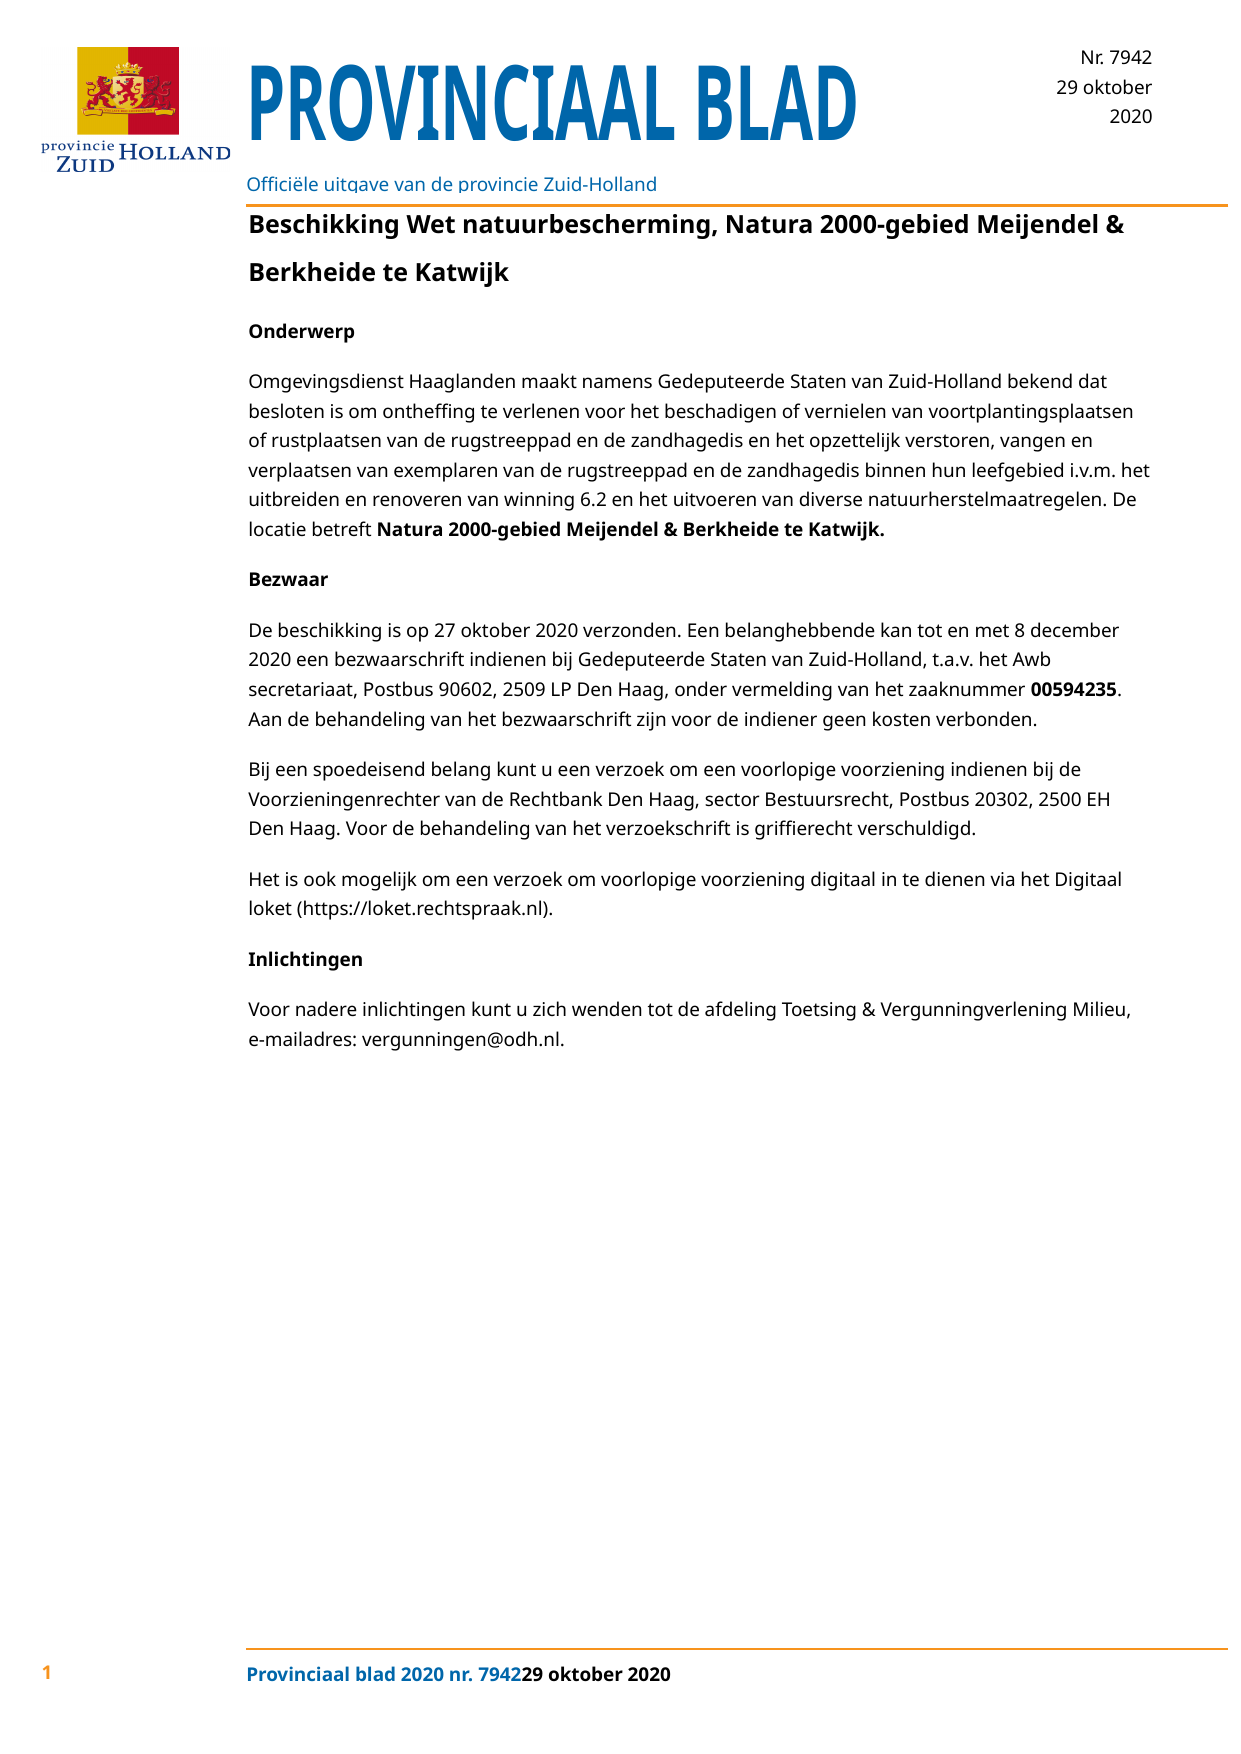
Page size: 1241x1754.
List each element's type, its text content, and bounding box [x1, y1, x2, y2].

text Inlichtingen [248, 946, 1152, 972]
text Omgevingsdienst Haaglanden maakt namens Gedeputeerde Staten van Zuid-Holland bekend dat besloten is om ontheffing te verlenen voor het beschadigen of vernielen van voortplantingsplaatsen of rustplaatsen van de rugstreeppad en de zandhagedis en het opzettelijk verstoren, vangen en verplaatsen van exemplaren van de rugstreeppad en de zandhagedis binnen hun leefgebied i.v.m. het uitbreiden en renoveren van winning 6.2 en het uitvoeren van diverse natuurherstelmaatregelen. De locatie betreft Natura 2000-gebied Meijendel & Berkheide te Katwijk. [248, 368, 1152, 542]
text De beschikking is op 27 oktober 2020 verzonden. Een belanghebbende kan tot en met 8 december 2020 een bezwaarschrift indienen bij Gedeputeerde Staten van Zuid-Holland, t.a.v. het Awb secretariaat, Postbus 90602, 2509 LP Den Haag, onder vermelding van het zaaknummer 00594235. Aan de behandeling van het bezwaarschrift zijn voor de indiener geen kosten verbonden. [248, 617, 1152, 732]
text Beschikking Wet natuurbescherming, Natura 2000-gebied Meijendel & Berkheide te Katwijk [248, 207, 1152, 288]
picture [41, 47, 231, 172]
text Bij een spoedeisend belang kunt u een verzoek om een voorlopige voorziening indienen bij de Voorzieningenrechter van de Rechtbank Den Haag, sector Bestuursrecht, Postbus 20302, 2500 EH Den Haag. Voor de behandeling van het verzoekschrift is griffierecht verschuldigd. [248, 756, 1152, 841]
text Het is ook mogelijk om een verzoek om voorlopige voorziening digitaal in te dienen via het Digitaal loket (https://loket.rechtspraak.nl). [248, 866, 1152, 921]
text Voor nadere inlichtingen kunt u zich wenden tot de afdeling Toetsing & Vergunningverlening Milieu, e-mailadres: vergunningen@odh.nl. [248, 996, 1152, 1052]
text Bezwaar [248, 567, 1152, 592]
text Onderwerp [248, 318, 1152, 344]
